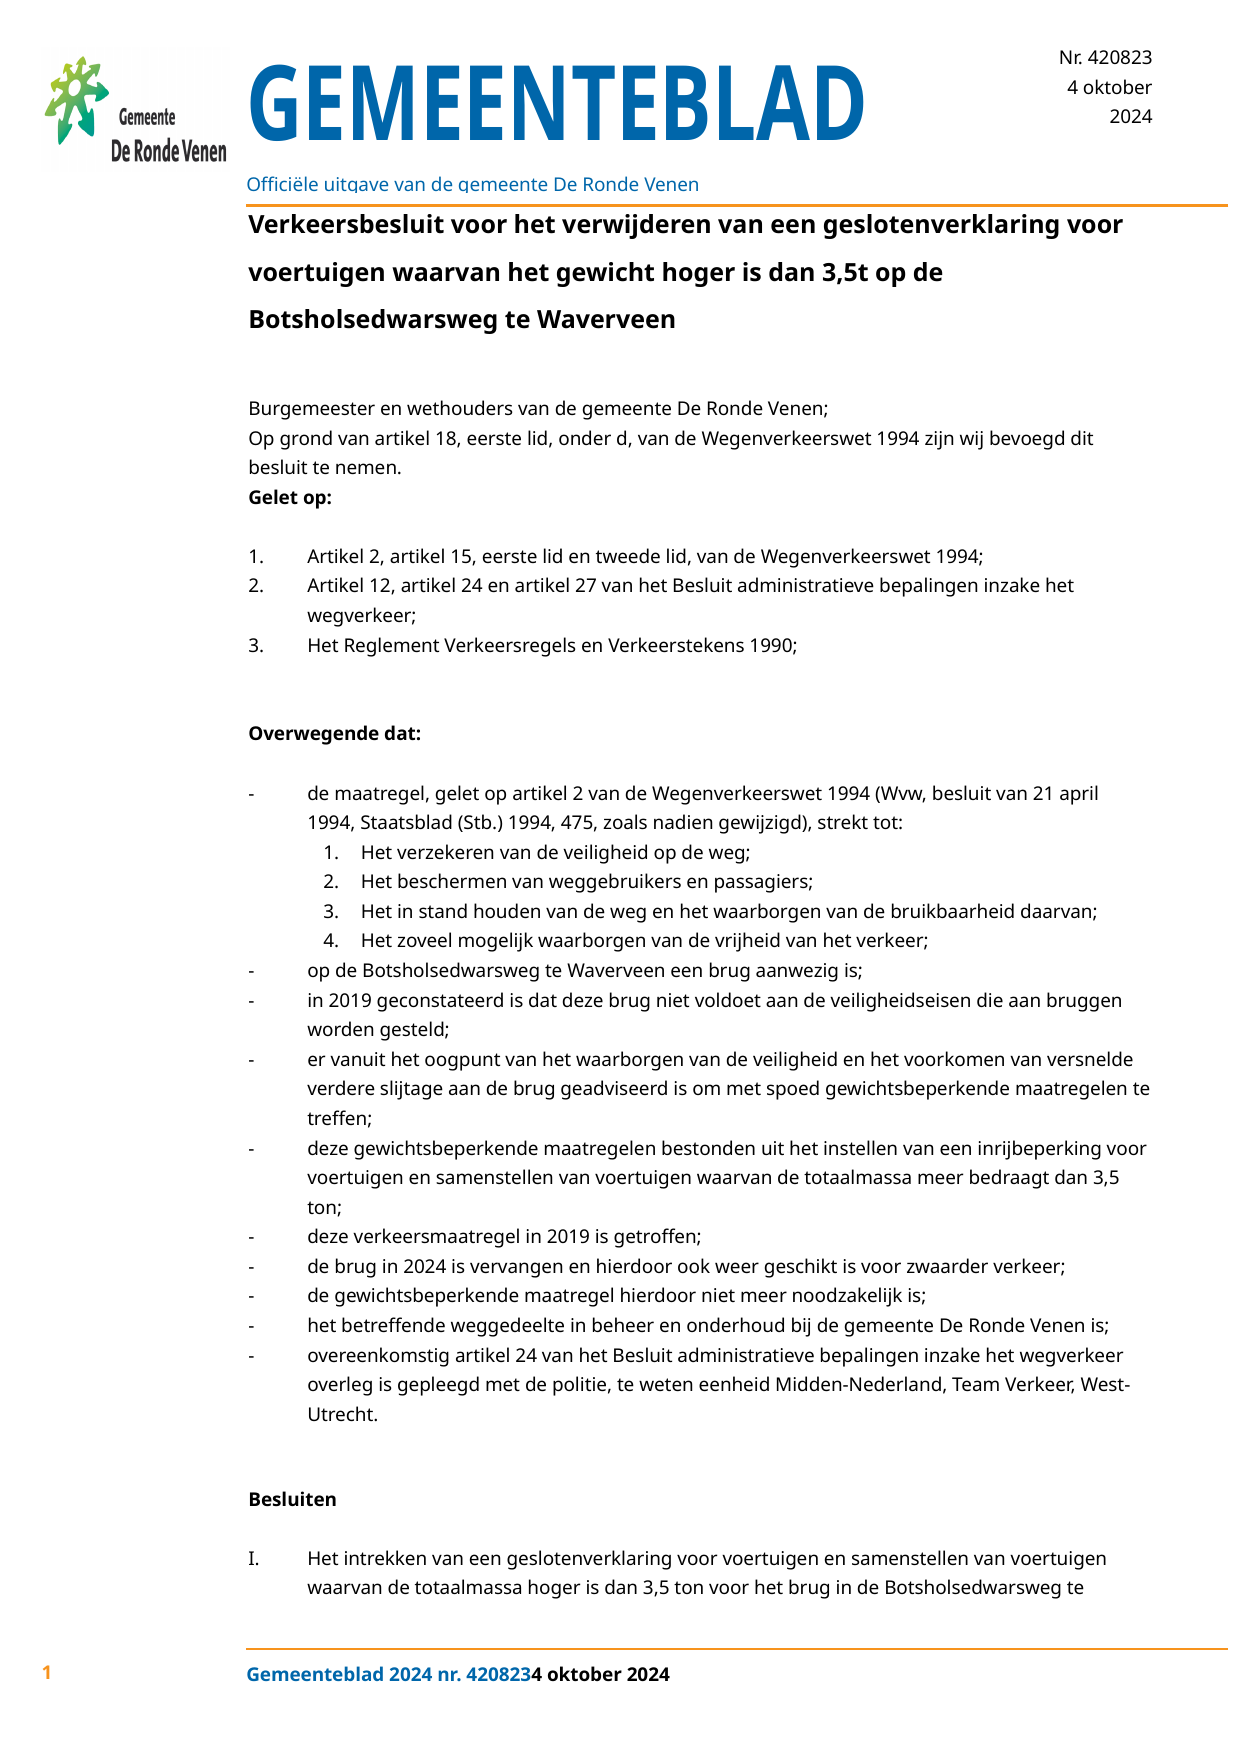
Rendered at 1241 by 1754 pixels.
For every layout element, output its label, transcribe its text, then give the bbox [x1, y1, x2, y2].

text Burgemeester en wethouders van de gemeente De Ronde Venen; [248, 395, 1152, 421]
list Artikel 2, artikel 15, eerste lid en tweede lid, van de Wegenverkeerswet 1994; [248, 543, 1152, 569]
list de gewichtsbeperkende maatregel hierdoor niet meer noodzakelijk is; [248, 1283, 1152, 1308]
list Artikel 12, artikel 24 en artikel 27 van het Besluit administratieve bepalingen inzake het wegverkeer; [248, 573, 1152, 628]
list in 2019 geconstateerd is dat deze brug niet voldoet aan de veiligheidseisen die aan bruggen worden gesteld; [248, 987, 1152, 1042]
list Het Reglement Verkeersregels en Verkeerstekens 1990; [248, 632, 1152, 657]
text Verkeersbesluit voor het verwijderen van een geslotenverklaring voor voertuigen waarvan het gewicht hoger is dan 3,5t op de Botsholsedwarsweg te Waverveen [248, 207, 1152, 336]
list Het verzekeren van de veiligheid op de weg; [323, 839, 1152, 864]
list deze verkeersmaatregel in 2019 is getroffen; [248, 1223, 1152, 1249]
list er vanuit het oogpunt van het waarborgen van de veiligheid en het voorkomen van versnelde verdere slijtage aan de brug geadviseerd is om met spoed gewichtsbeperkende maatregelen te treffen; [248, 1046, 1152, 1131]
text Gelet op: [248, 484, 1152, 509]
text Overwegende dat: [248, 721, 1152, 746]
list de brug in 2024 is vervangen en hierdoor ook weer geschikt is voor zwaarder verkeer; [248, 1253, 1152, 1279]
list deze gewichtsbeperkende maatregelen bestonden uit het instellen van een inrijbeperking voor voertuigen en samenstellen van voertuigen waarvan de totaalmassa meer bedraagt dan 3,5 ton; [248, 1135, 1152, 1219]
picture [41, 47, 231, 172]
list Het in stand houden van de weg en het waarborgen van de bruikbaarheid daarvan; [323, 898, 1152, 924]
text Op grond van artikel 18, eerste lid, onder d, van de Wegenverkeerswet 1994 zijn wij bevoegd dit besluit te nemen. [248, 425, 1152, 480]
list de maatregel, gelet op artikel 2 van de Wegenverkeerswet 1994 (Wvw, besluit van 21 april 1994, Staatsblad (Stb.) 1994, 475, zoals nadien gewijzigd), strekt tot: [248, 780, 1152, 835]
list Het beschermen van weggebruikers en passagiers; [323, 868, 1152, 894]
list Het intrekken van een geslotenverklaring voor voertuigen en samenstellen van voertuigen waarvan de totaalmassa hoger is dan 3,5 ton voor het brug in de Botsholsedwarsweg te [248, 1545, 1152, 1600]
list Het zoveel mogelijk waarborgen van de vrijheid van het verkeer; [323, 928, 1152, 953]
list het betreffende weggedeelte in beheer en onderhoud bij de gemeente De Ronde Venen is; [248, 1312, 1152, 1338]
text Besluiten [248, 1486, 1152, 1512]
list op de Botsholsedwarsweg te Waverveen een brug aanwezig is; [248, 957, 1152, 983]
list overeenkomstig artikel 24 van het Besluit administratieve bepalingen inzake het wegverkeer overleg is gepleegd met de politie, te weten eenheid Midden-Nederland, Team Verkeer, West-Utrecht. [248, 1342, 1152, 1427]
